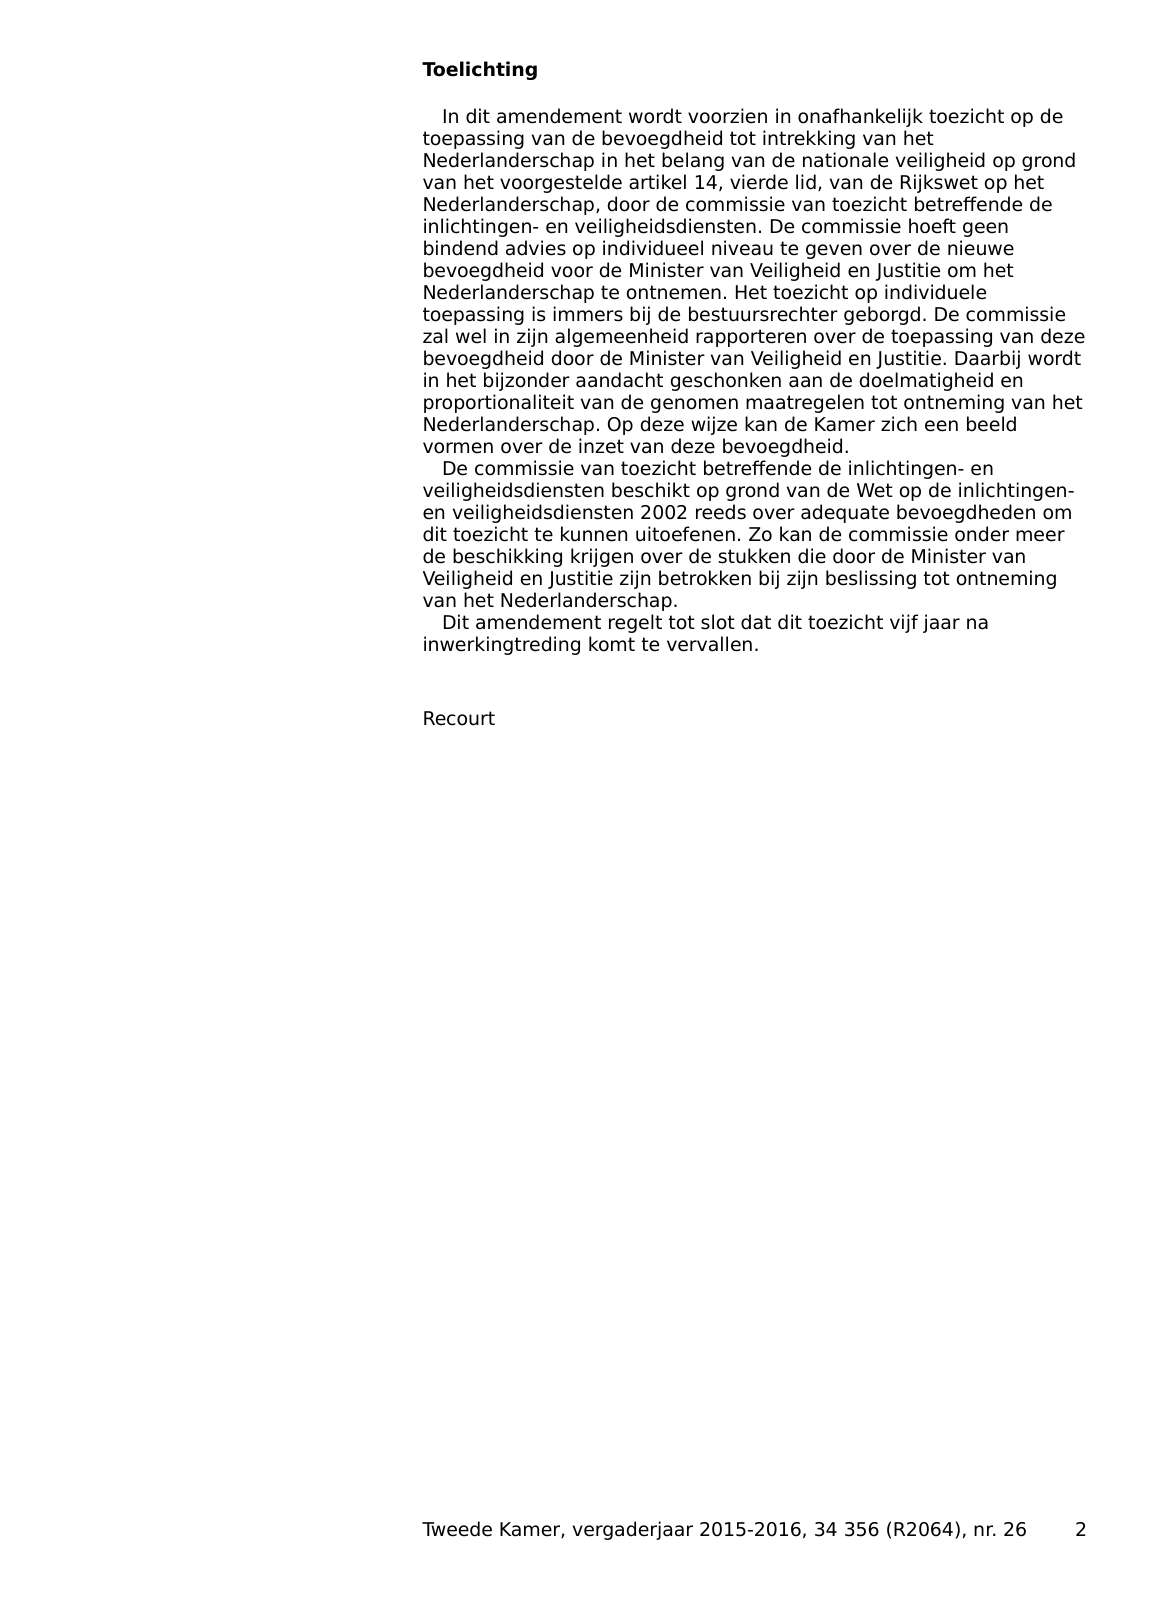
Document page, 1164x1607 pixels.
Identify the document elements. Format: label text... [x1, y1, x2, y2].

subtitle Toelichting [422, 59, 1087, 81]
text In dit amendement wordt voorzien in onafhankelijk toezicht op de toepassing van de bevoegdheid tot intrekking van het Nederlanderschap in het belang van de nationale veiligheid op grond van het voorgestelde artikel 14, vierde lid, van de Rijkswet op het Nederlanderschap, door de commissie van toezicht betreffende de inlichtingen- en veiligheidsdiensten. De commissie hoeft geen bindend advies op individueel niveau te geven over de nieuwe bevoegdheid voor de Minister van Veiligheid en Justitie om het Nederlanderschap te ontnemen. Het toezicht op individuele toepassing is immers bij de bestuursrechter geborgd. De commissie zal wel in zijn algemeenheid rapporteren over de toepassing van deze bevoegdheid door de Minister van Veiligheid en Justitie. Daarbij wordt in het bijzonder aandacht geschonken aan de doelmatigheid en proportionaliteit van de genomen maatregelen tot ontneming van het Nederlanderschap. Op deze wijze kan de Kamer zich een beeld vormen over de inzet van deze bevoegdheid. [422, 106, 1087, 458]
text Recourt [422, 686, 1087, 729]
text De commissie van toezicht betreffende de inlichtingen- en veiligheidsdiensten beschikt op grond van de Wet op de inlichtingen- en veiligheidsdiensten 2002 reeds over adequate bevoegdheden om dit toezicht te kunnen uitoefenen. Zo kan de commissie onder meer de beschikking krijgen over de stukken die door de Minister van Veiligheid en Justitie zijn betrokken bij zijn beslissing tot ontneming van het Nederlanderschap. [422, 458, 1087, 612]
text Dit amendement regelt tot slot dat dit toezicht vijf jaar na inwerkingtreding komt te vervallen. [422, 612, 1087, 656]
